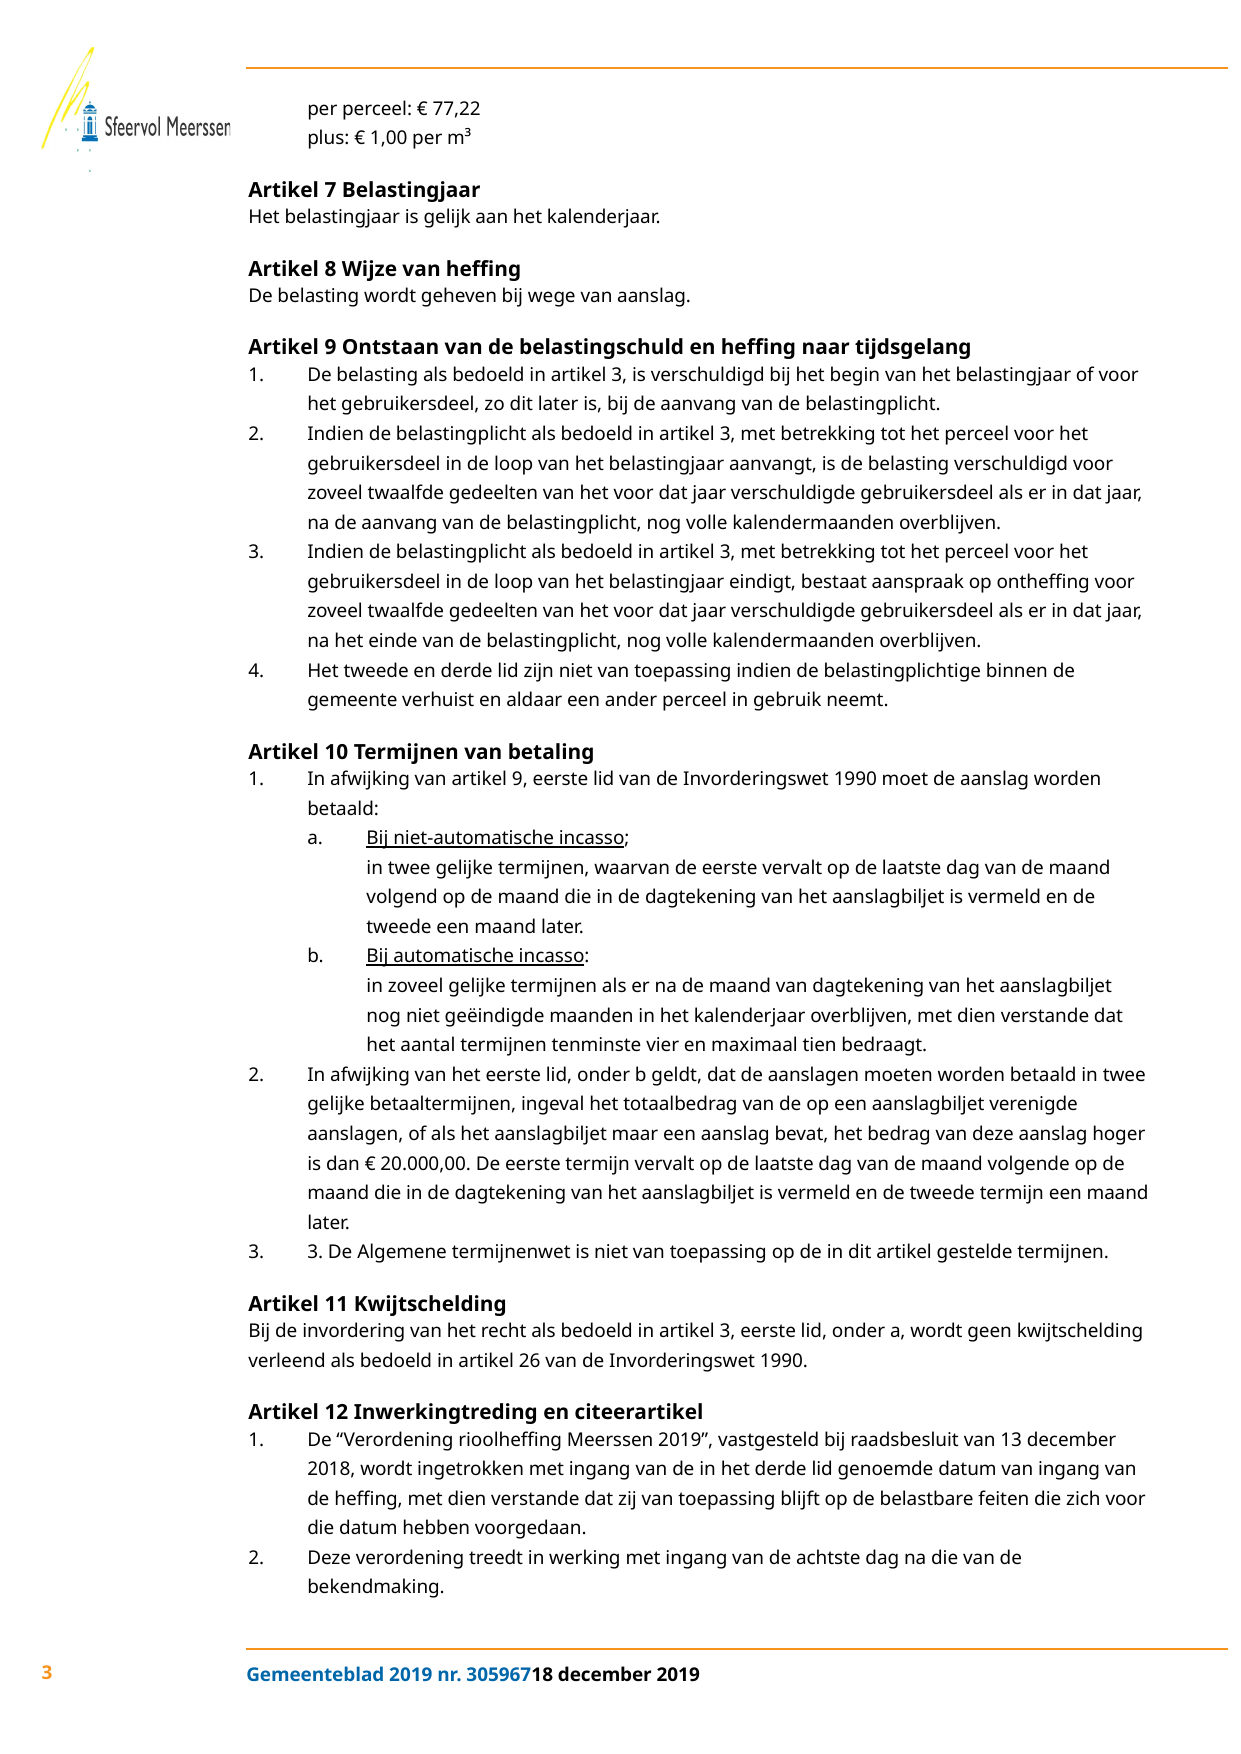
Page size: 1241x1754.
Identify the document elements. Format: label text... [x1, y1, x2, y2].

text Bij de invordering van het recht als bedoeld in artikel 3, eerste lid, onder a, wordt geen kwijtschelding verleend als bedoeld in artikel 26 van de Invorderingswet 1990. [248, 1317, 1152, 1373]
text Artikel 10 Termijnen van betaling [248, 737, 1152, 765]
picture [41, 47, 231, 172]
list Indien de belastingplicht als bedoeld in artikel 3, met betrekking tot het perceel voor het gebruikersdeel in de loop van het belastingjaar aanvangt, is de belasting verschuldigd voor zoveel twaalfde gedeelten van het voor dat jaar verschuldigde gebruikersdeel als er in dat jaar, na de aanvang van de belastingplicht, nog volle kalendermaanden overblijven. [248, 420, 1152, 534]
list in zoveel gelijke termijnen als er na de maand van dagtekening van het aanslagbiljet nog niet geëindigde maanden in het kalenderjaar overblijven, met dien verstande dat het aantal termijnen tenminste vier en maximaal tien bedraagt. [307, 972, 1152, 1057]
text Artikel 7 Belastingjaar [248, 175, 1152, 203]
list De “Verordening rioolheffing Meerssen 2019”, vastgesteld bij raadsbesluit van 13 december 2018, wordt ingetrokken met ingang van de in het derde lid genoemde datum van ingang van de heffing, met dien verstande dat zij van toepassing blijft op de belastbare feiten die zich voor die datum hebben voorgedaan. [248, 1426, 1152, 1540]
list In afwijking van artikel 9, eerste lid van de Invorderingswet 1990 moet de aanslag worden betaald: [248, 765, 1152, 821]
list in twee gelijke termijnen, waarvan de eerste vervalt op de laatste dag van de maand volgend op de maand die in de dagtekening van het aanslagbiljet is vermeld en de tweede een maand later. [307, 854, 1152, 939]
list Bij automatische incasso: [307, 943, 1152, 968]
list Indien de belastingplicht als bedoeld in artikel 3, met betrekking tot het perceel voor het gebruikersdeel in de loop van het belastingjaar eindigt, bestaat aanspraak op ontheffing voor zoveel twaalfde gedeelten van het voor dat jaar verschuldigde gebruikersdeel als er in dat jaar, na het einde van de belastingplicht, nog volle kalendermaanden overblijven. [248, 538, 1152, 653]
list 3. De Algemene termijnenwet is niet van toepassing op de in dit artikel gestelde termijnen. [248, 1238, 1152, 1264]
text Het belastingjaar is gelijk aan het kalenderjaar. [248, 203, 1152, 229]
list Bij niet-automatische incasso; [307, 824, 1152, 850]
list De belasting als bedoeld in artikel 3, is verschuldigd bij het begin van het belastingjaar of voor het gebruikersdeel, zo dit later is, bij de aanvang van de belastingplicht. [248, 361, 1152, 416]
list In afwijking van het eerste lid, onder b geldt, dat de aanslagen moeten worden betaald in twee gelijke betaaltermijnen, ingeval het totaalbedrag van de op een aanslagbiljet verenigde aanslagen, of als het aanslagbiljet maar een aanslag bevat, het bedrag van deze aanslag hoger is dan € 20.000,00. De eerste termijn vervalt op de laatste dag van de maand volgende op de maand die in de dagtekening van het aanslagbiljet is vermeld en de tweede termijn een maand later. [248, 1061, 1152, 1235]
text Artikel 8 Wijze van heffing [248, 254, 1152, 282]
text De belasting wordt geheven bij wege van aanslag. [248, 282, 1152, 308]
text Artikel 12 Inwerkingtreding en citeerartikel [248, 1397, 1152, 1426]
list per perceel: € 77,22 [248, 95, 1152, 121]
text Artikel 9 Ontstaan van de belastingschuld en heffing naar tijdsgelang [248, 332, 1152, 361]
list plus: € 1,00 per m³ [248, 124, 1152, 150]
list Deze verordening treedt in werking met ingang van de achtste dag na die van de bekendmaking. [248, 1544, 1152, 1599]
text Artikel 11 Kwijtschelding [248, 1289, 1152, 1317]
list Het tweede en derde lid zijn niet van toepassing indien de belastingplichtige binnen de gemeente verhuist en aldaar een ander perceel in gebruik neemt. [248, 657, 1152, 712]
